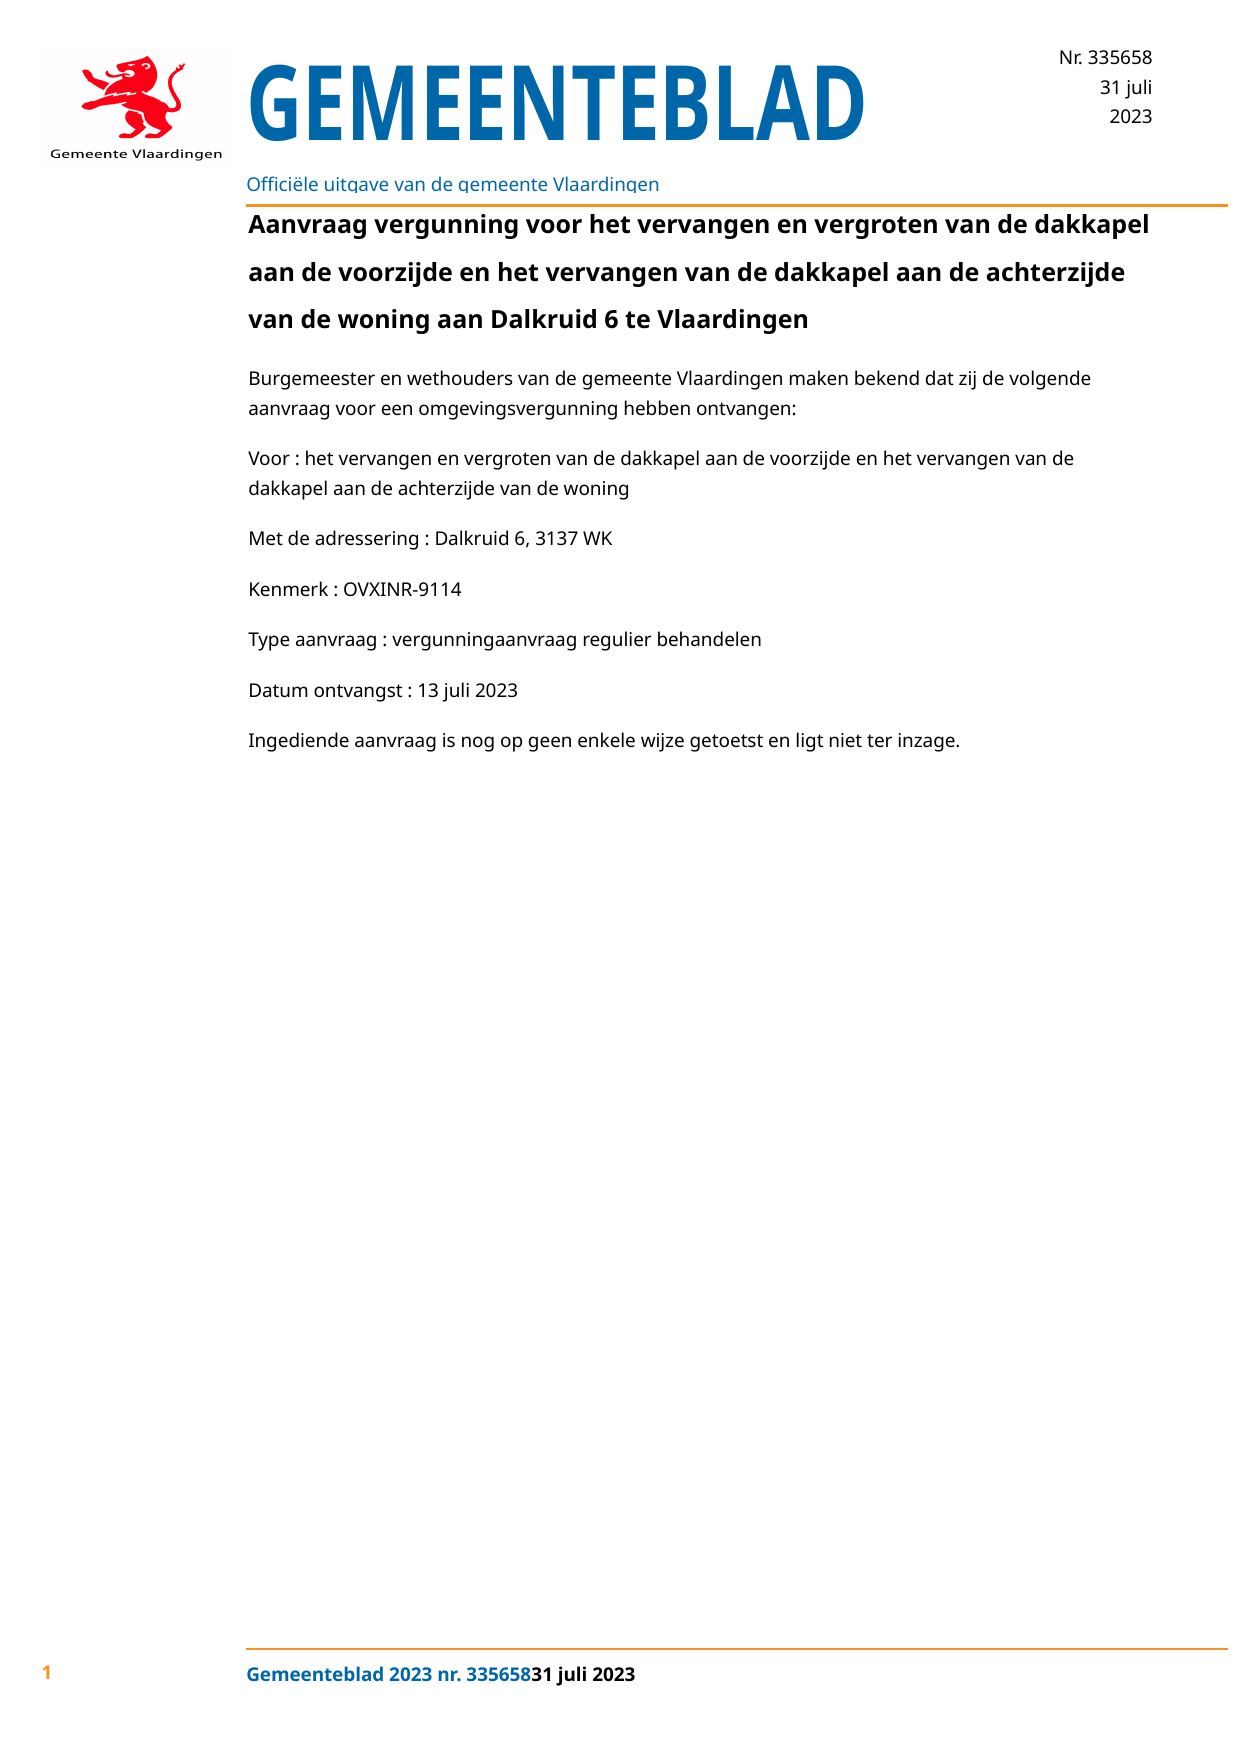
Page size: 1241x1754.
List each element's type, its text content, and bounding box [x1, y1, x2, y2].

text Voor : het vervangen en vergroten van de dakkapel aan de voorzijde en het vervangen van de dakkapel aan de achterzijde van de woning [248, 446, 1152, 501]
text Kenmerk : OVXINR-9114 [248, 576, 1152, 602]
text Type aanvraag : vergunningaanvraag regulier behandelen [248, 626, 1152, 652]
text Aanvraag vergunning voor het vervangen en vergroten van de dakkapel aan de voorzijde en het vervangen van de dakkapel aan de achterzijde van de woning aan Dalkruid 6 te Vlaardingen [248, 207, 1152, 336]
text Met de adressering : Dalkruid 6, 3137 WK [248, 526, 1152, 551]
picture [41, 47, 231, 172]
text Burgemeester en wethouders van de gemeente Vlaardingen maken bekend dat zij de volgende aanvraag voor een omgevingsvergunning hebben ontvangen: [248, 366, 1152, 421]
text Ingediende aanvraag is nog op geen enkele wijze getoetst en ligt niet ter inzage. [248, 727, 1152, 753]
text Datum ontvangst : 13 juli 2023 [248, 677, 1152, 702]
